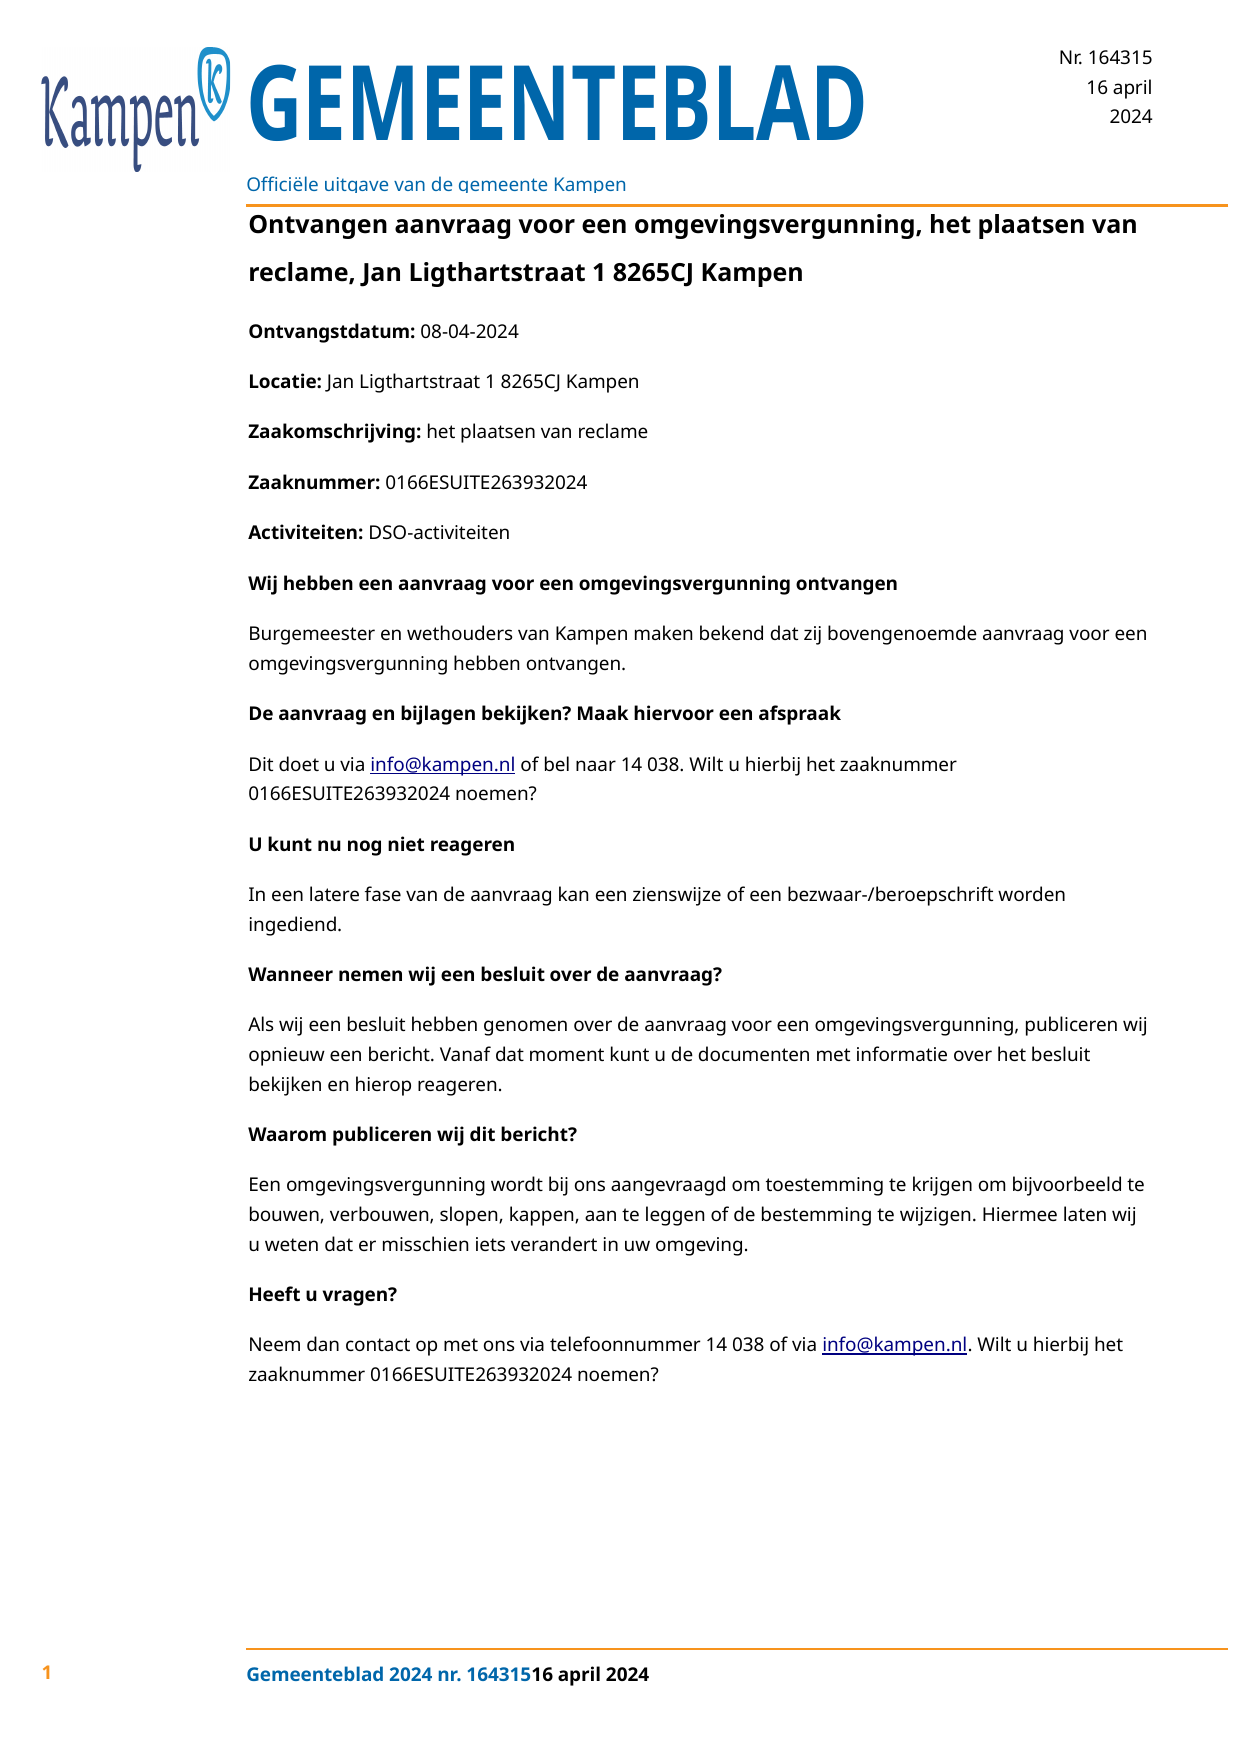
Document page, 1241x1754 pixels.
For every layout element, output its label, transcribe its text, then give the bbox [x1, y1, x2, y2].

text Ontvangstdatum: 08-04-2024 [248, 318, 1152, 344]
text Locatie: Jan Ligthartstraat 1 8265CJ Kampen [248, 368, 1152, 394]
text Neem dan contact op met ons via telefoonnummer 14 038 of via info@kampen.nl. Wilt u hierbij het zaaknummer 0166ESUITE263932024 noemen? [248, 1332, 1152, 1387]
text Activiteiten: DSO-activiteiten [248, 519, 1152, 545]
text Heeft u vragen? [248, 1281, 1152, 1307]
text Wanneer nemen wij een besluit over de aanvraag? [248, 961, 1152, 987]
text Burgemeester en wethouders van Kampen maken bekend dat zij bovengenoemde aanvraag voor een omgevingsvergunning hebben ontvangen. [248, 620, 1152, 676]
text Zaaknummer: 0166ESUITE263932024 [248, 469, 1152, 495]
text Dit doet u via info@kampen.nl of bel naar 14 038. Wilt u hierbij het zaaknummer 0166ESUITE263932024 noemen? [248, 751, 1152, 806]
picture [41, 47, 231, 172]
text Zaakomschrijving: het plaatsen van reclame [248, 419, 1152, 444]
text De aanvraag en bijlagen bekijken? Maak hiervoor een afspraak [248, 700, 1152, 726]
text Ontvangen aanvraag voor een omgevingsvergunning, het plaatsen van reclame, Jan Ligthartstraat 1 8265CJ Kampen [248, 207, 1152, 288]
text U kunt nu nog niet reageren [248, 831, 1152, 857]
text In een latere fase van de aanvraag kan een zienswijze of een bezwaar-/beroepschrift worden ingediend. [248, 881, 1152, 937]
text Waarom publiceren wij dit bericht? [248, 1121, 1152, 1147]
text Wij hebben een aanvraag voor een omgevingsvergunning ontvangen [248, 570, 1152, 596]
text Een omgevingsvergunning wordt bij ons aangevraagd om toestemming te krijgen om bijvoorbeeld te bouwen, verbouwen, slopen, kappen, aan te leggen of de bestemming te wijzigen. Hiermee laten wij u weten dat er misschien iets verandert in uw omgeving. [248, 1172, 1152, 1257]
text Als wij een besluit hebben genomen over de aanvraag voor een omgevingsvergunning, publiceren wij opnieuw een bericht. Vanaf dat moment kunt u de documenten met informatie over het besluit bekijken en hierop reageren. [248, 1012, 1152, 1097]
